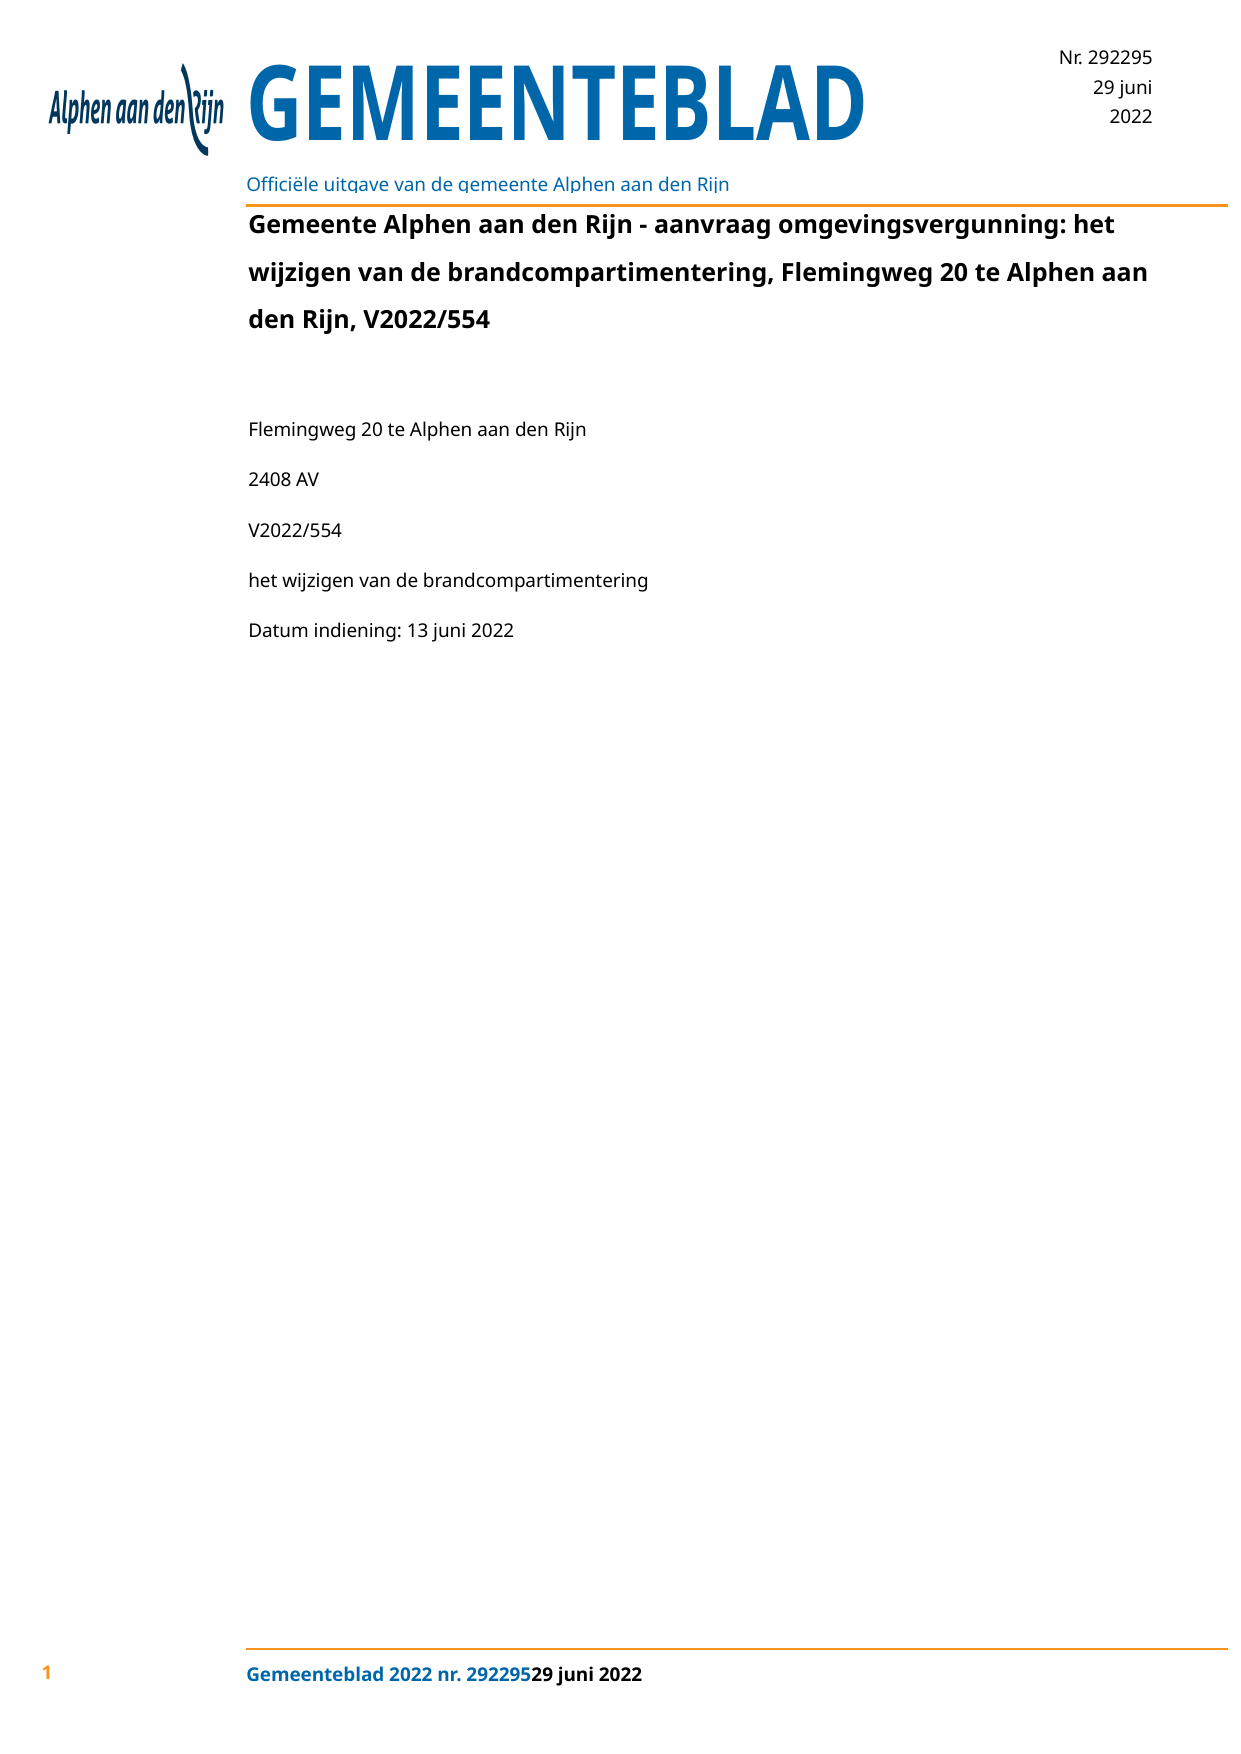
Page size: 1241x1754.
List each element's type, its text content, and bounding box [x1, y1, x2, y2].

text Flemingweg 20 te Alphen aan den Rijn [248, 416, 1152, 442]
text 2408 AV [248, 466, 1152, 492]
text Datum indiening: 13 juni 2022 [248, 618, 1152, 643]
text V2022/554 [248, 517, 1152, 542]
text het wijzigen van de brandcompartimentering [248, 567, 1152, 593]
picture [41, 47, 231, 172]
text Gemeente Alphen aan den Rijn - aanvraag omgevingsvergunning: het wijzigen van de brandcompartimentering, Flemingweg 20 te Alphen aan den Rijn, V2022/554 [248, 207, 1152, 336]
